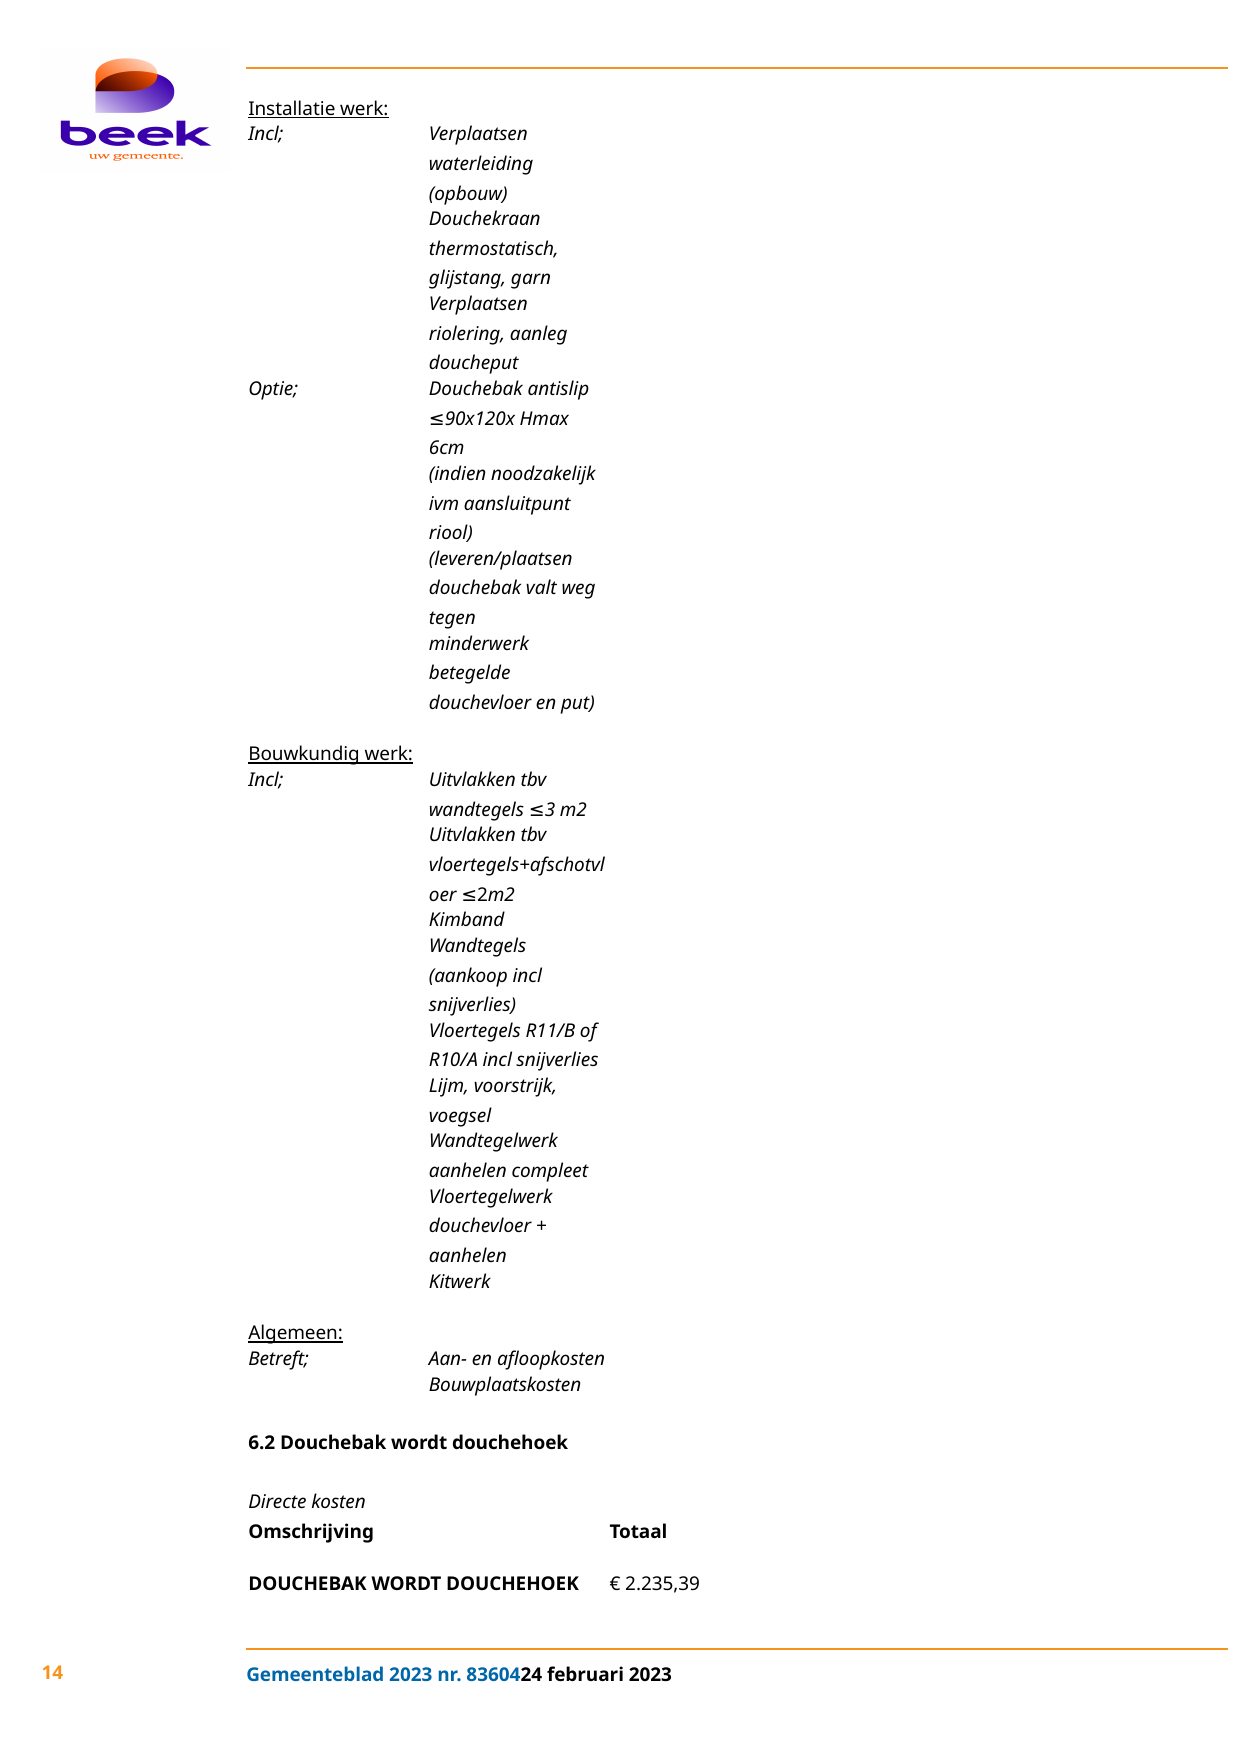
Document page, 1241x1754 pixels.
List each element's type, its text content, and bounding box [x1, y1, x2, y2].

table_header [971, 1518, 1152, 1544]
table_cell [609, 1073, 790, 1128]
table_cell [248, 545, 429, 630]
table_cell [609, 932, 790, 1017]
table_cell [971, 1268, 1152, 1294]
table_cell [971, 1570, 1152, 1595]
table_cell [248, 1371, 429, 1397]
table_cell [609, 545, 790, 630]
table_cell [971, 1128, 1152, 1183]
table_cell [971, 630, 1152, 715]
table_cell Aan- en afloopkosten [429, 1345, 609, 1371]
table_cell [248, 1294, 429, 1319]
table_cell Bouwkundig werk: [248, 741, 609, 766]
table_cell [609, 375, 790, 460]
table_cell [429, 715, 609, 741]
table_cell [790, 1268, 971, 1294]
table_cell Uitvlakken tbv wandtegels ≤3 m2 [429, 766, 609, 822]
table_cell [790, 1294, 971, 1319]
table_cell Incl; [248, 121, 429, 205]
table_cell Optie; [248, 375, 429, 460]
table_cell [248, 1183, 429, 1268]
table_cell Verplaatsen waterleiding (opbouw) [429, 121, 609, 205]
table_cell [971, 121, 1152, 205]
table_cell [790, 290, 971, 375]
table_cell [609, 1294, 790, 1319]
table_cell [971, 1345, 1152, 1371]
table_cell [790, 1570, 971, 1595]
table_cell [790, 741, 971, 766]
table_cell [790, 1073, 971, 1128]
table_cell [609, 1017, 790, 1072]
table_cell [609, 766, 790, 822]
table_cell [248, 1128, 429, 1183]
table_cell [790, 1371, 971, 1397]
table_cell [609, 630, 790, 715]
table_cell [248, 906, 429, 932]
table_cell minderwerk betegelde douchevloer en put) [429, 630, 609, 715]
table_cell Algemeen: [248, 1319, 429, 1345]
table_cell [790, 766, 971, 822]
table_cell [248, 1017, 429, 1072]
table_cell [248, 630, 429, 715]
table_cell [971, 906, 1152, 932]
table_cell [609, 1268, 790, 1294]
table_cell [609, 1128, 790, 1183]
table_cell [790, 205, 971, 290]
table_cell Installatie werk: [248, 95, 609, 121]
table_cell [971, 205, 1152, 290]
table_cell [248, 822, 429, 906]
text 6.2 Douchebak wordt douchehoek [248, 1429, 1152, 1455]
table_cell Kitwerk [429, 1268, 609, 1294]
table_cell Douchebak antislip ≤90x120x Hmax 6cm [429, 375, 609, 460]
table_cell [790, 1345, 971, 1371]
table_cell [790, 1319, 971, 1345]
table_cell [248, 932, 429, 1017]
table_cell [609, 290, 790, 375]
table_cell [248, 1073, 429, 1128]
table_cell Lijm, voorstrijk, voegsel [429, 1073, 609, 1128]
table_cell [790, 460, 971, 545]
table_cell [790, 715, 971, 741]
table_cell [790, 121, 971, 205]
table_cell [609, 822, 790, 906]
table_cell [790, 1183, 971, 1268]
table_cell [609, 741, 790, 766]
table_cell [790, 1544, 971, 1570]
table_cell [248, 290, 429, 375]
table_cell [971, 1183, 1152, 1268]
table_cell Vloertegelwerk douchevloer + aanhelen [429, 1183, 609, 1268]
table_cell [971, 460, 1152, 545]
table_cell Kimband [429, 906, 609, 932]
table_cell [609, 906, 790, 932]
table_cell [790, 1128, 971, 1183]
table_cell [609, 95, 790, 121]
table_cell [248, 1268, 429, 1294]
table_cell [971, 1319, 1152, 1345]
table_cell [971, 1294, 1152, 1319]
picture [41, 47, 231, 172]
table_cell [429, 1294, 609, 1319]
table_cell Bouwplaatskosten [429, 1371, 609, 1397]
table_cell [248, 205, 429, 290]
table_cell [248, 715, 429, 741]
table_cell DOUCHEBAK WORDT DOUCHEHOEK [248, 1570, 609, 1595]
table_cell [609, 460, 790, 545]
table_cell [248, 460, 429, 545]
table_cell [971, 822, 1152, 906]
table_cell [609, 1371, 790, 1397]
table_cell [971, 766, 1152, 822]
table_cell Betreft; [248, 1345, 429, 1371]
table_cell Wandtegelwerk aanhelen compleet [429, 1128, 609, 1183]
table_cell [790, 630, 971, 715]
table_cell (indien noodzakelijk ivm aansluitpunt riool) [429, 460, 609, 545]
table_cell [971, 1073, 1152, 1128]
text Directe kosten [248, 1488, 1152, 1514]
table_cell [971, 375, 1152, 460]
table_cell [790, 822, 971, 906]
table_cell [971, 545, 1152, 630]
table_header Omschrijving [248, 1518, 609, 1570]
table_cell [790, 906, 971, 932]
table_cell [971, 1017, 1152, 1072]
table_cell [429, 1319, 609, 1345]
table_cell [609, 1345, 790, 1371]
table_cell [971, 1371, 1152, 1397]
table_cell Incl; [248, 766, 429, 822]
table_cell [790, 1017, 971, 1072]
table_cell Vloertegels R11/B of R10/A incl snijverlies [429, 1017, 609, 1072]
table_cell [971, 715, 1152, 741]
table_cell [609, 1183, 790, 1268]
table_cell [971, 95, 1152, 121]
table_cell [609, 1319, 790, 1345]
table_cell [971, 1544, 1152, 1570]
table_cell € 2.235,39 [609, 1570, 790, 1595]
table_cell [971, 932, 1152, 1017]
table_cell Uitvlakken tbv vloertegels+afschotvloer ≤2m2 [429, 822, 609, 906]
table_cell [609, 205, 790, 290]
table_header Totaal [609, 1518, 790, 1570]
table_cell [790, 95, 971, 121]
table_cell [790, 932, 971, 1017]
table_cell (leveren/plaatsen douchebak valt weg tegen [429, 545, 609, 630]
table_cell [609, 715, 790, 741]
table_cell [790, 545, 971, 630]
table_cell [609, 121, 790, 205]
table_header [790, 1518, 971, 1544]
table_cell Wandtegels (aankoop incl snijverlies) [429, 932, 609, 1017]
table_cell [971, 290, 1152, 375]
table_cell Verplaatsen riolering, aanleg doucheput [429, 290, 609, 375]
table_cell Douchekraan thermostatisch, glijstang, garn [429, 205, 609, 290]
table_cell [971, 741, 1152, 766]
table_cell [790, 375, 971, 460]
